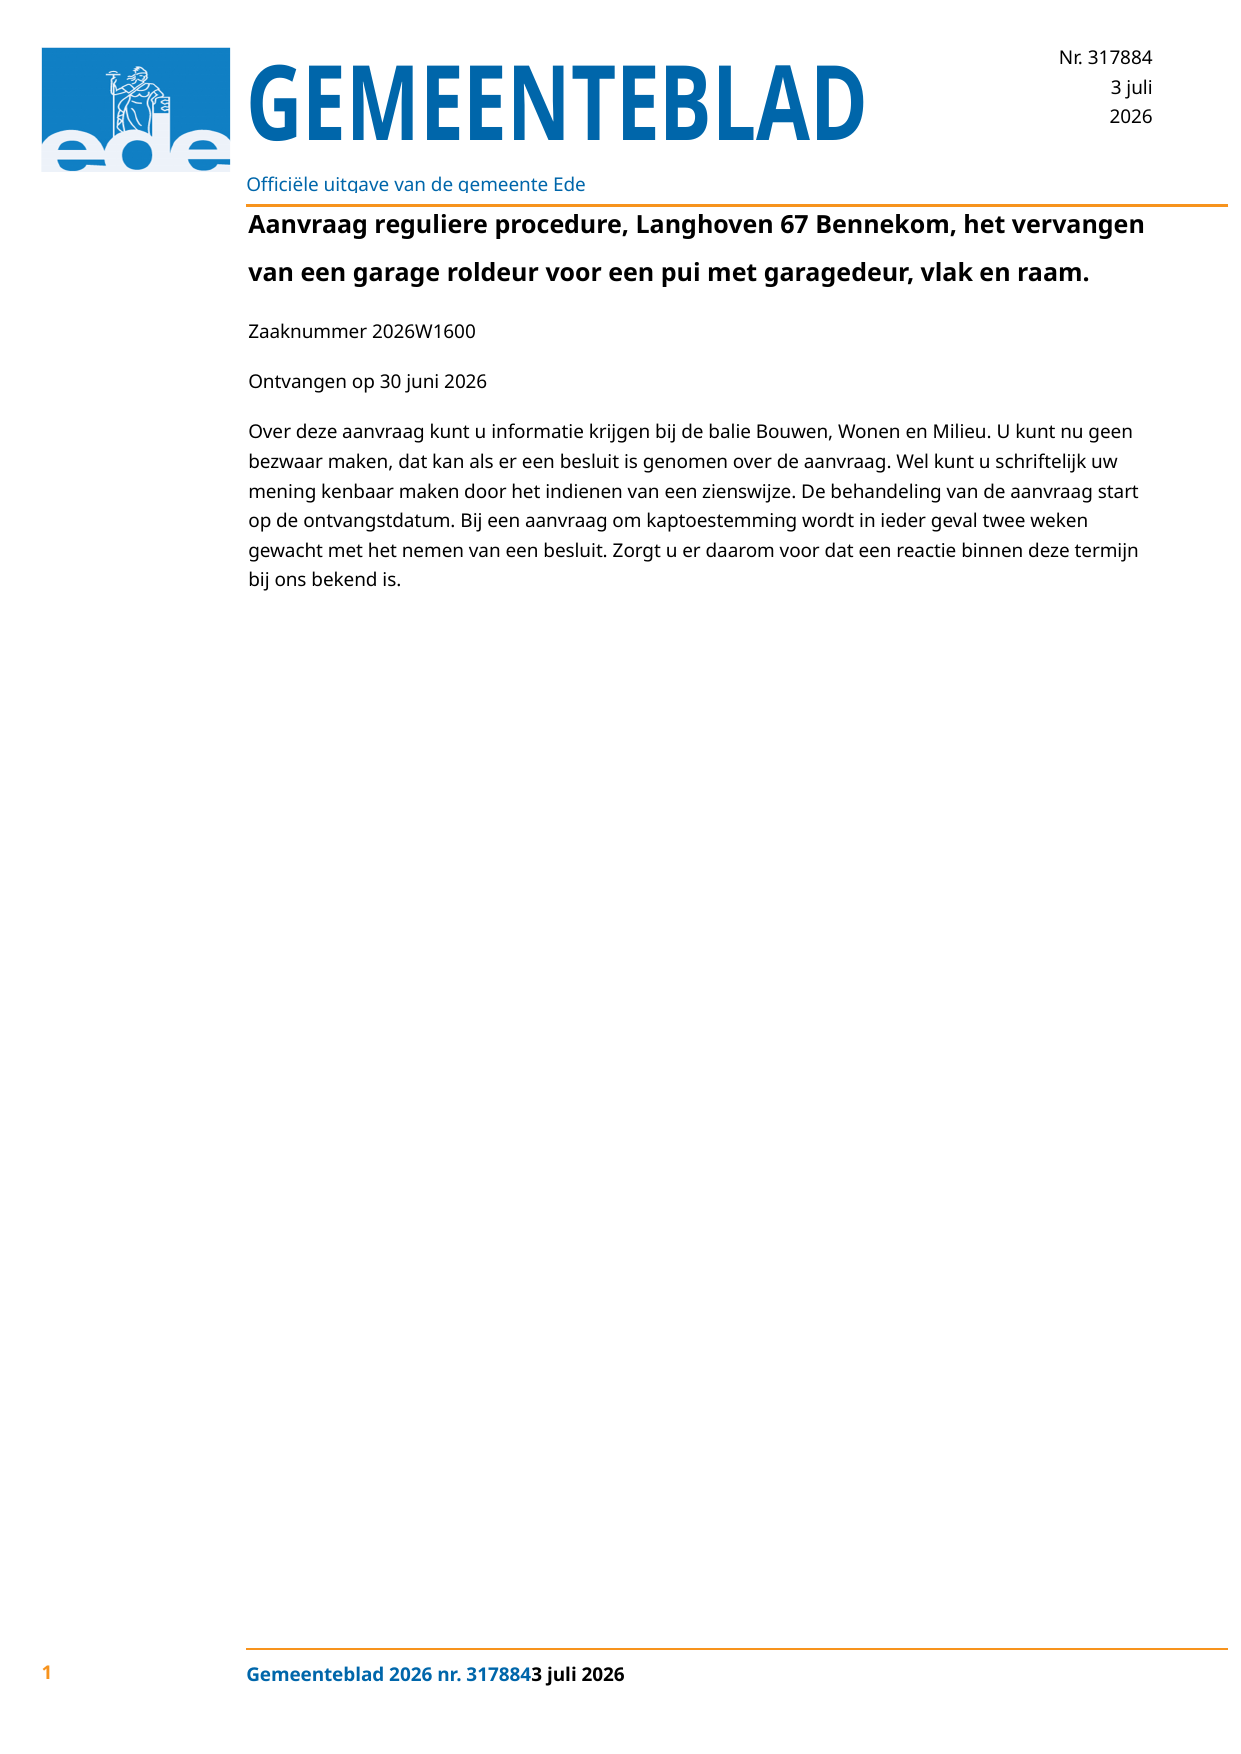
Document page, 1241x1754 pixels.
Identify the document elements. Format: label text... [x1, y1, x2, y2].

text Ontvangen op 30 juni 2026 [248, 368, 1152, 394]
text Zaaknummer 2026W1600 [248, 318, 1152, 344]
text Aanvraag reguliere procedure, Langhoven 67 Bennekom, het vervangen van een garage roldeur voor een pui met garagedeur, vlak en raam. [248, 207, 1152, 288]
picture [41, 47, 231, 172]
text Over deze aanvraag kunt u informatie krijgen bij de balie Bouwen, Wonen en Milieu. U kunt nu geen bezwaar maken, dat kan als er een besluit is genomen over de aanvraag. Wel kunt u schriftelijk uw mening kenbaar maken door het indienen van een zienswijze. De behandeling van de aanvraag start op de ontvangstdatum. Bij een aanvraag om kaptoestemming wordt in ieder geval twee weken gewacht met het nemen van een besluit. Zorgt u er daarom voor dat een reactie binnen deze termijn bij ons bekend is. [248, 419, 1152, 592]
